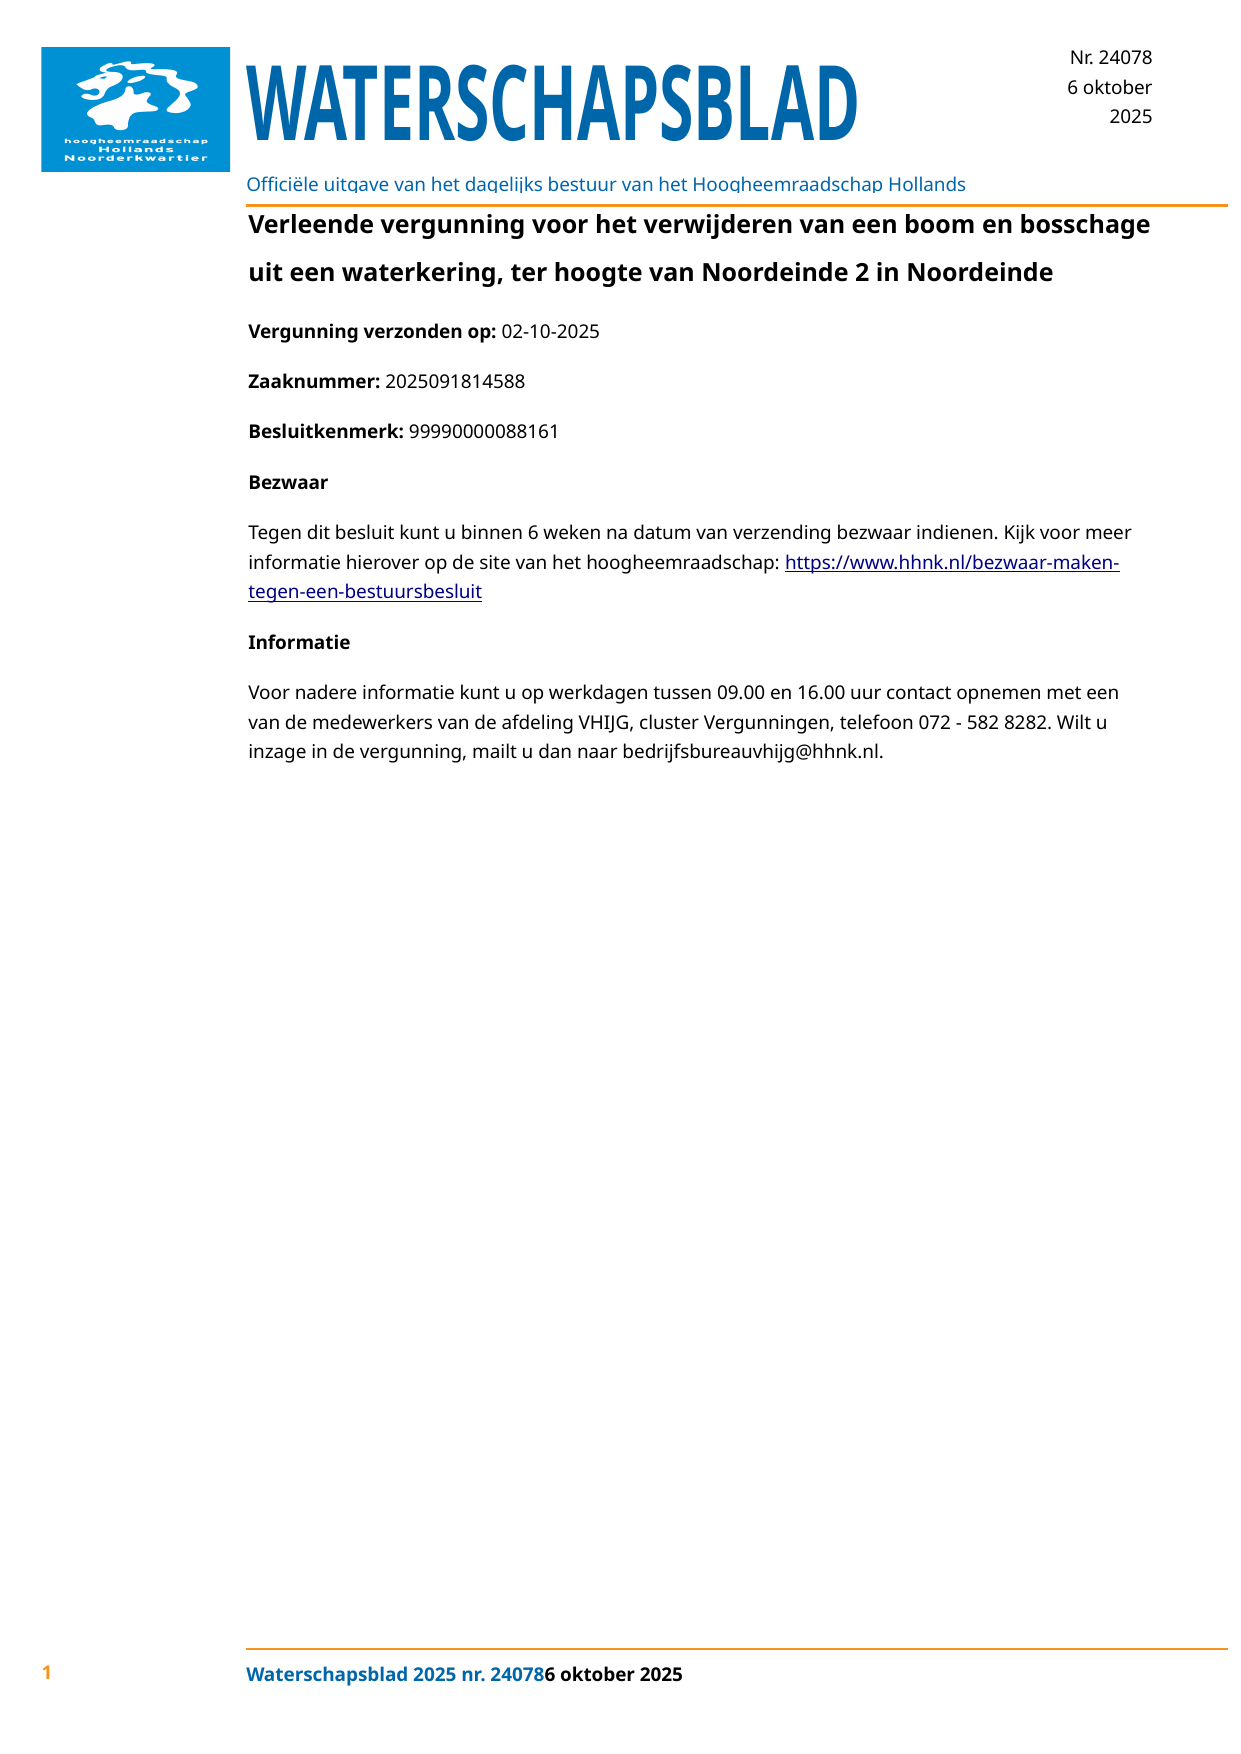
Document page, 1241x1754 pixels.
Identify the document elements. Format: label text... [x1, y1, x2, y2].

picture [118, 62, 197, 112]
picture [88, 87, 157, 130]
text Tegen dit besluit kunt u binnen 6 weken na datum van verzending bezwaar indienen. Kijk voor meer informatie hierover op de site van het hoogheemraadschap: https://www.hhnk.nl/bezwaar-maken-tegen-een-bestuursbesluit [248, 519, 1152, 604]
text Voor nadere informatie kunt u op werkdagen tussen 09.00 en 16.00 uur contact opnemen met een van de medewerkers van de afdeling VHIJG, cluster Vergunningen, telefoon 072 - 582 8282. Wilt u inzage in de vergunning, mailt u dan naar bedrijfsbureauvhijg@hhnk.nl. [248, 679, 1152, 764]
text Bezwaar [248, 469, 1152, 495]
text Besluitkenmerk: 99990000088161 [248, 419, 1152, 444]
text Zaaknummer: 2025091814588 [248, 368, 1152, 394]
picture [78, 64, 122, 99]
text Vergunning verzonden op: 02-10-2025 [248, 318, 1152, 344]
picture [129, 76, 144, 82]
text Informatie [248, 629, 1152, 655]
text Verleende vergunning voor het verwijderen van een boom en bosschage uit een waterkering, ter hoogte van Noordeinde 2 in Noordeinde [248, 207, 1152, 288]
